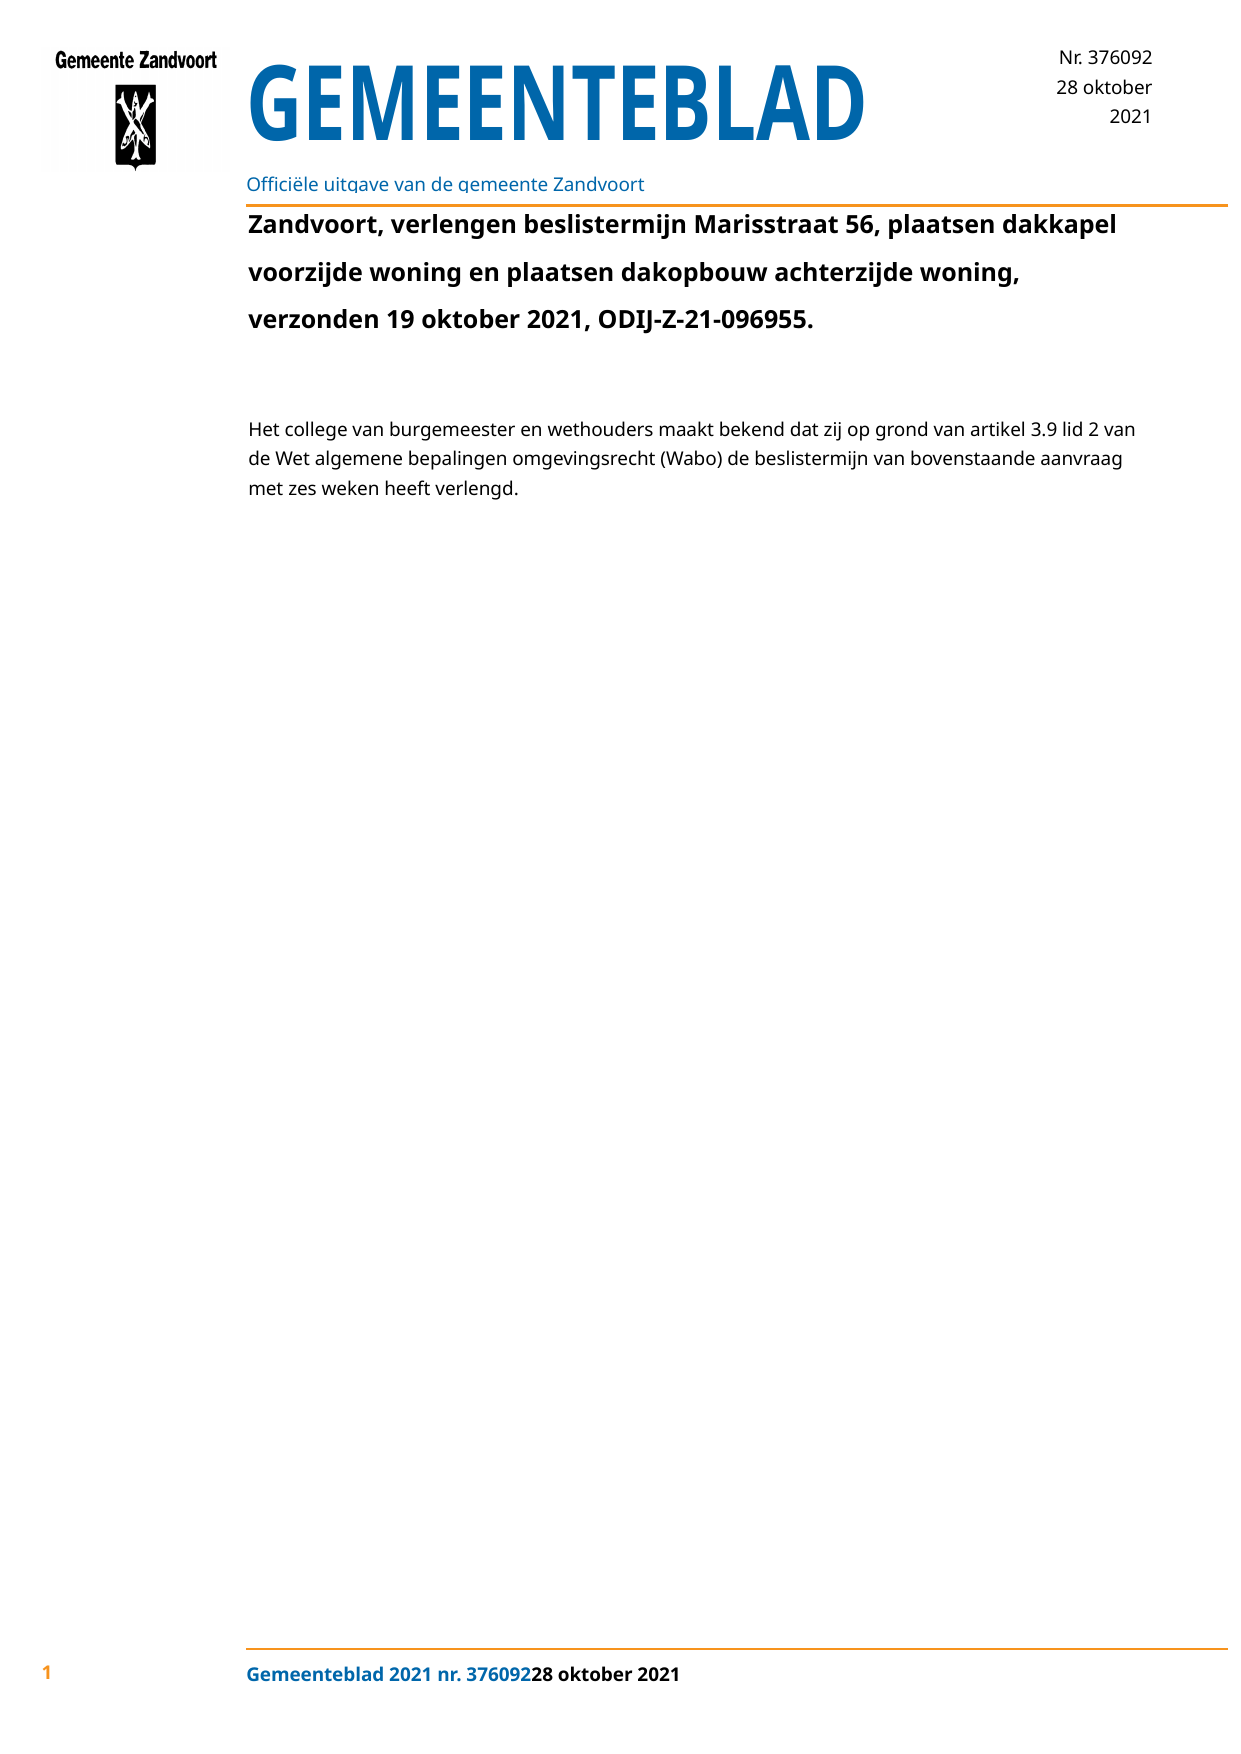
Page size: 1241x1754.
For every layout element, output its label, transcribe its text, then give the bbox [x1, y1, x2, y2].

picture [41, 47, 231, 172]
text Zandvoort, verlengen beslistermijn Marisstraat 56, plaatsen dakkapel voorzijde woning en plaatsen dakopbouw achterzijde woning, verzonden 19 oktober 2021, ODIJ-Z-21-096955. [248, 207, 1152, 336]
text Het college van burgemeester en wethouders maakt bekend dat zij op grond van artikel 3.9 lid 2 van de Wet algemene bepalingen omgevingsrecht (Wabo) de beslistermijn van bovenstaande aanvraag met zes weken heeft verlengd. [248, 416, 1152, 501]
